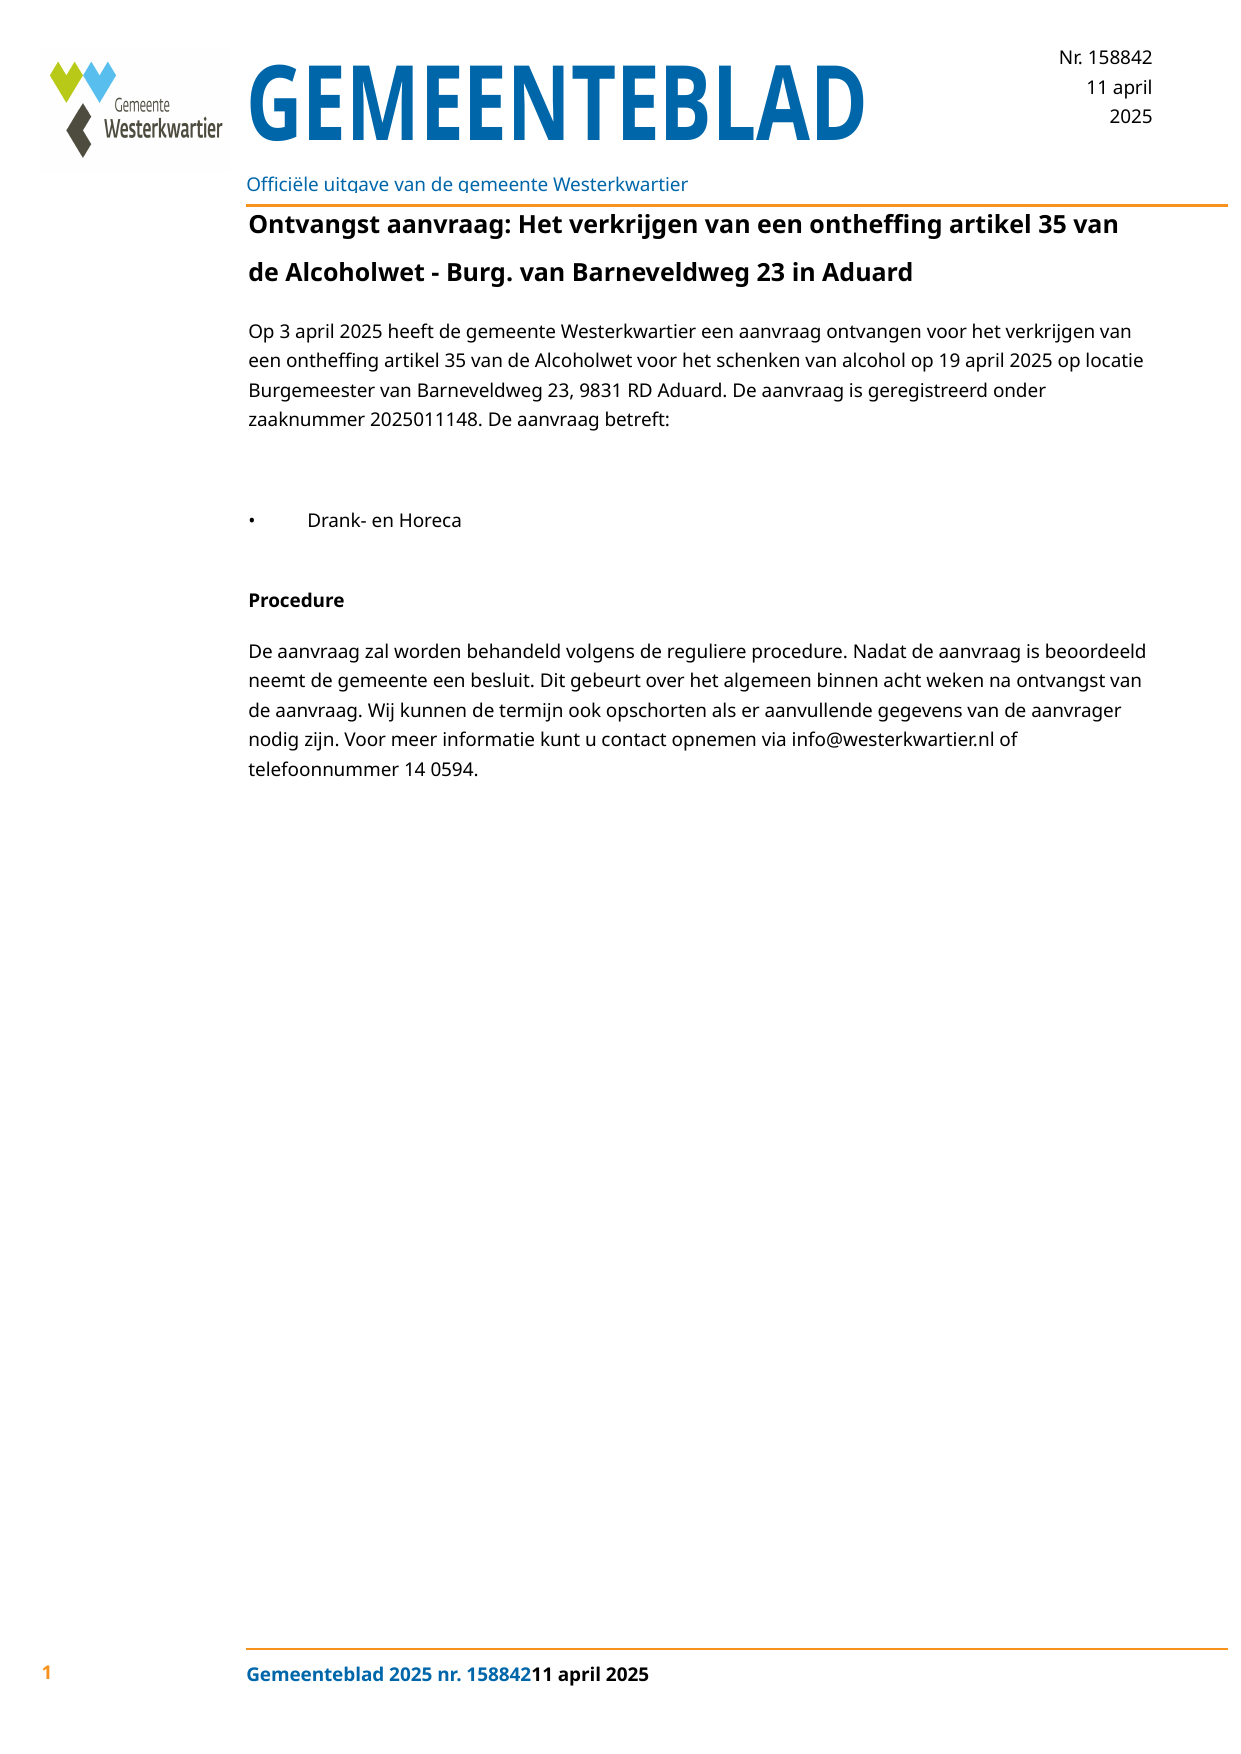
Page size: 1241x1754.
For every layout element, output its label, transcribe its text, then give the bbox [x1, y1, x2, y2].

text Ontvangst aanvraag: Het verkrijgen van een ontheffing artikel 35 van de Alcoholwet - Burg. van Barneveldweg 23 in Aduard [248, 207, 1152, 288]
picture [41, 47, 231, 172]
text Op 3 april 2025 heeft de gemeente Westerkwartier een aanvraag ontvangen voor het verkrijgen van een ontheffing artikel 35 van de Alcoholwet voor het schenken van alcohol op 19 april 2025 op locatie Burgemeester van Barneveldweg 23, 9831 RD Aduard. De aanvraag is geregistreerd onder zaaknummer 2025011148. De aanvraag betreft: [248, 318, 1152, 432]
text De aanvraag zal worden behandeld volgens de reguliere procedure. Nadat de aanvraag is beoordeeld neemt de gemeente een besluit. Dit gebeurt over het algemeen binnen acht weken na ontvangst van de aanvraag. Wij kunnen de termijn ook opschorten als er aanvullende gegevens van de aanvrager nodig zijn. Voor meer informatie kunt u contact opnemen via info@westerkwartier.nl of telefoonnummer 14 0594. [248, 638, 1152, 782]
text Procedure [248, 587, 1152, 613]
list Drank- en Horeca [248, 507, 1152, 533]
